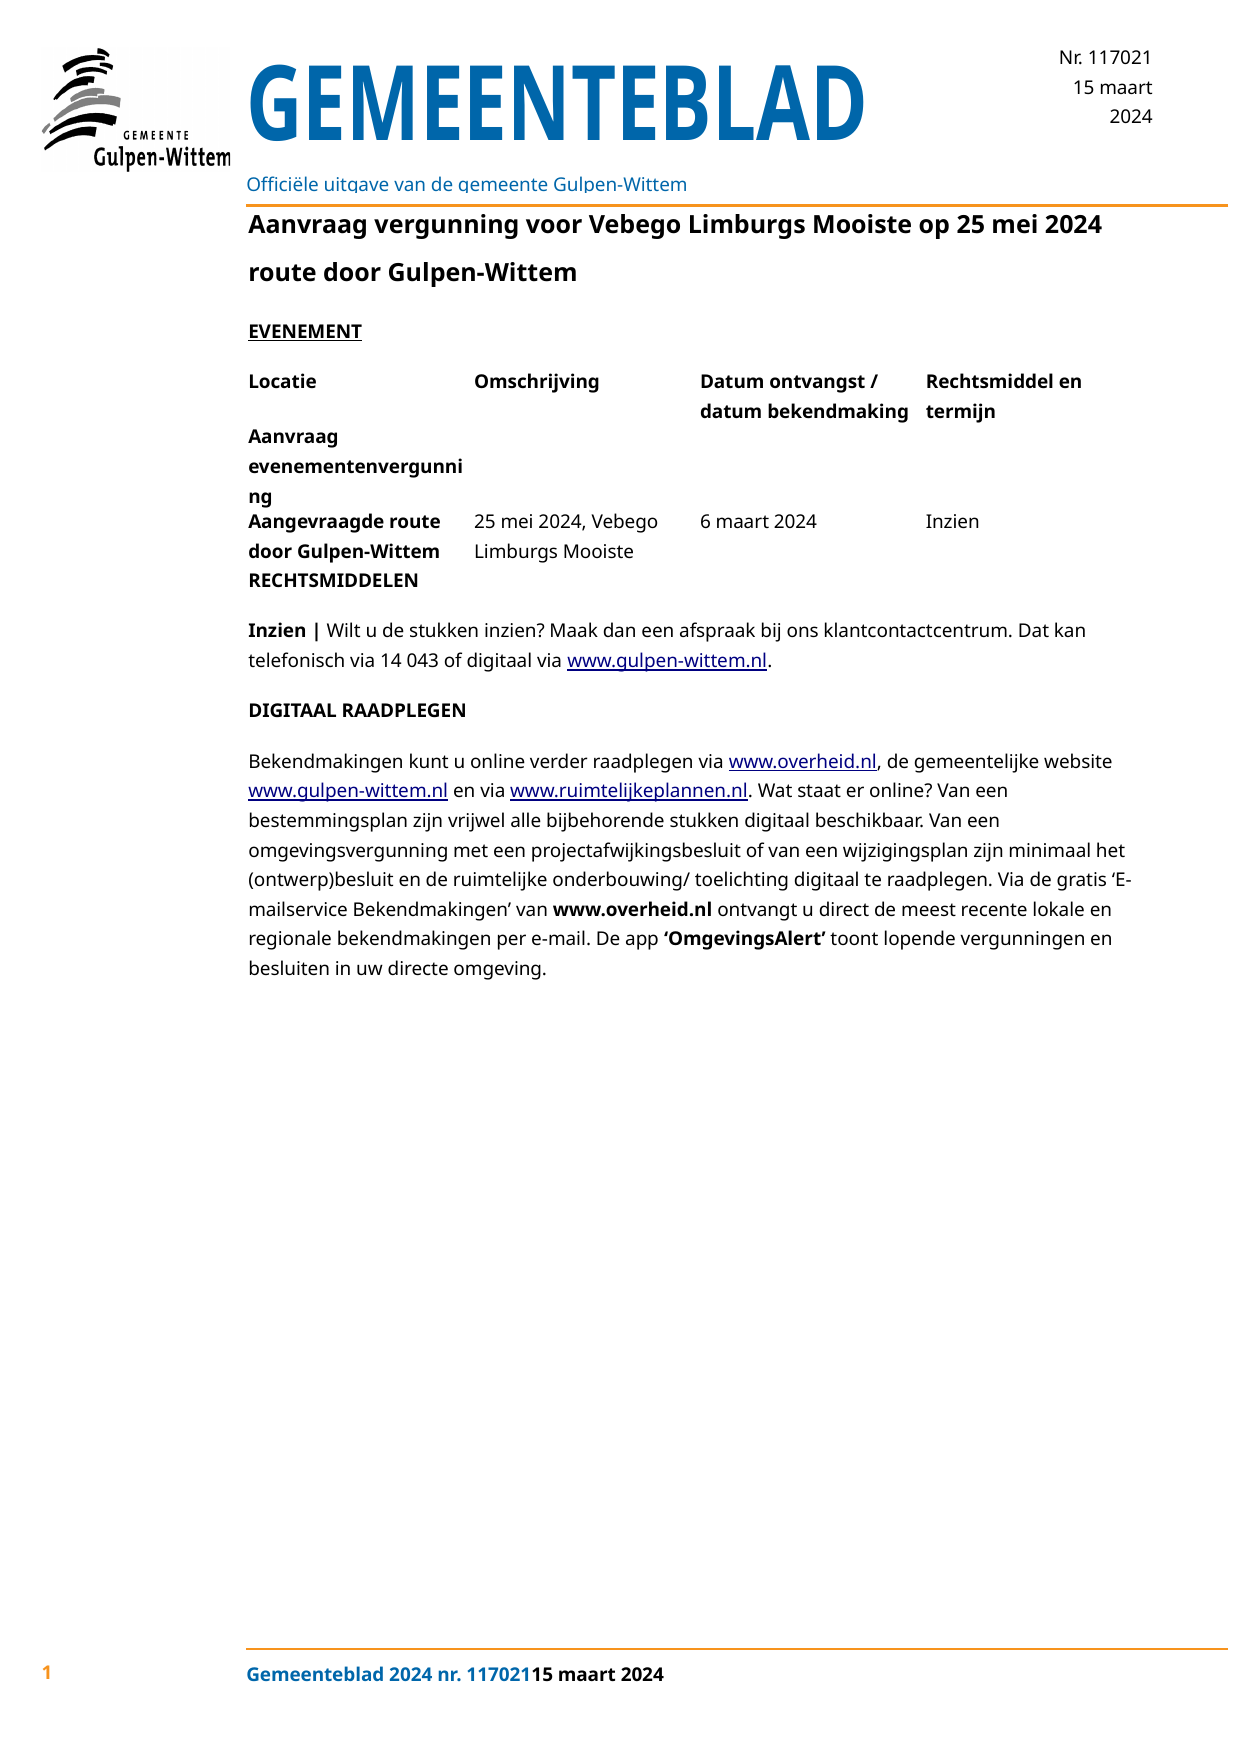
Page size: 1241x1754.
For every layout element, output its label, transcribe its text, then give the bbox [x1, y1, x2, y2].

table_header Locatie [248, 369, 474, 424]
picture [41, 47, 231, 172]
table_cell 25 mei 2024, Vebego Limburgs Mooiste [474, 509, 700, 564]
table_cell Aangevraagde route door Gulpen-Wittem [248, 509, 474, 564]
text DIGITAAL RAADPLEGEN [248, 698, 1152, 723]
table_header Omschrijving [474, 369, 700, 424]
text EVENEMENT [248, 318, 1152, 344]
table_cell [474, 424, 700, 509]
text Inzien | Wilt u de stukken inzien? Maak dan een afspraak bij ons klantcontactcentrum. Dat kan telefonisch via 14 043 of digitaal via www.gulpen-wittem.nl. [248, 618, 1152, 673]
text Bekendmakingen kunt u online verder raadplegen via www.overheid.nl, de gemeentelijke website www.gulpen-wittem.nl en via www.ruimtelijkeplannen.nl. Wat staat er online? Van een bestemmingsplan zijn vrijwel alle bijbehorende stukken digitaal beschikbaar. Van een omgevingsvergunning met een projectafwijkingsbesluit of van een wijzigingsplan zijn minimaal het (ontwerp)besluit en de ruimtelijke onderbouwing/ toelichting digitaal te raadplegen. Via de gratis ‘E-mailservice Bekendmakingen’ van www.overheid.nl ontvangt u direct de meest recente lokale en regionale bekendmakingen per e-mail. De app ‘OmgevingsAlert’ toont lopende vergunningen en besluiten in uw directe omgeving. [248, 748, 1152, 981]
text Aanvraag vergunning voor Vebego Limburgs Mooiste op 25 mei 2024 route door Gulpen-Wittem [248, 207, 1152, 288]
table_cell [926, 424, 1152, 509]
table_header Datum ontvangst / datum bekendmaking [700, 369, 926, 424]
table_cell Inzien [926, 509, 1152, 564]
text RECHTSMIDDELEN [248, 567, 1152, 593]
table_cell [700, 424, 926, 509]
table_cell Aanvraag evenementenvergunning [248, 424, 474, 509]
table_header Rechtsmiddel en termijn [926, 369, 1152, 424]
table_cell 6 maart 2024 [700, 509, 926, 564]
